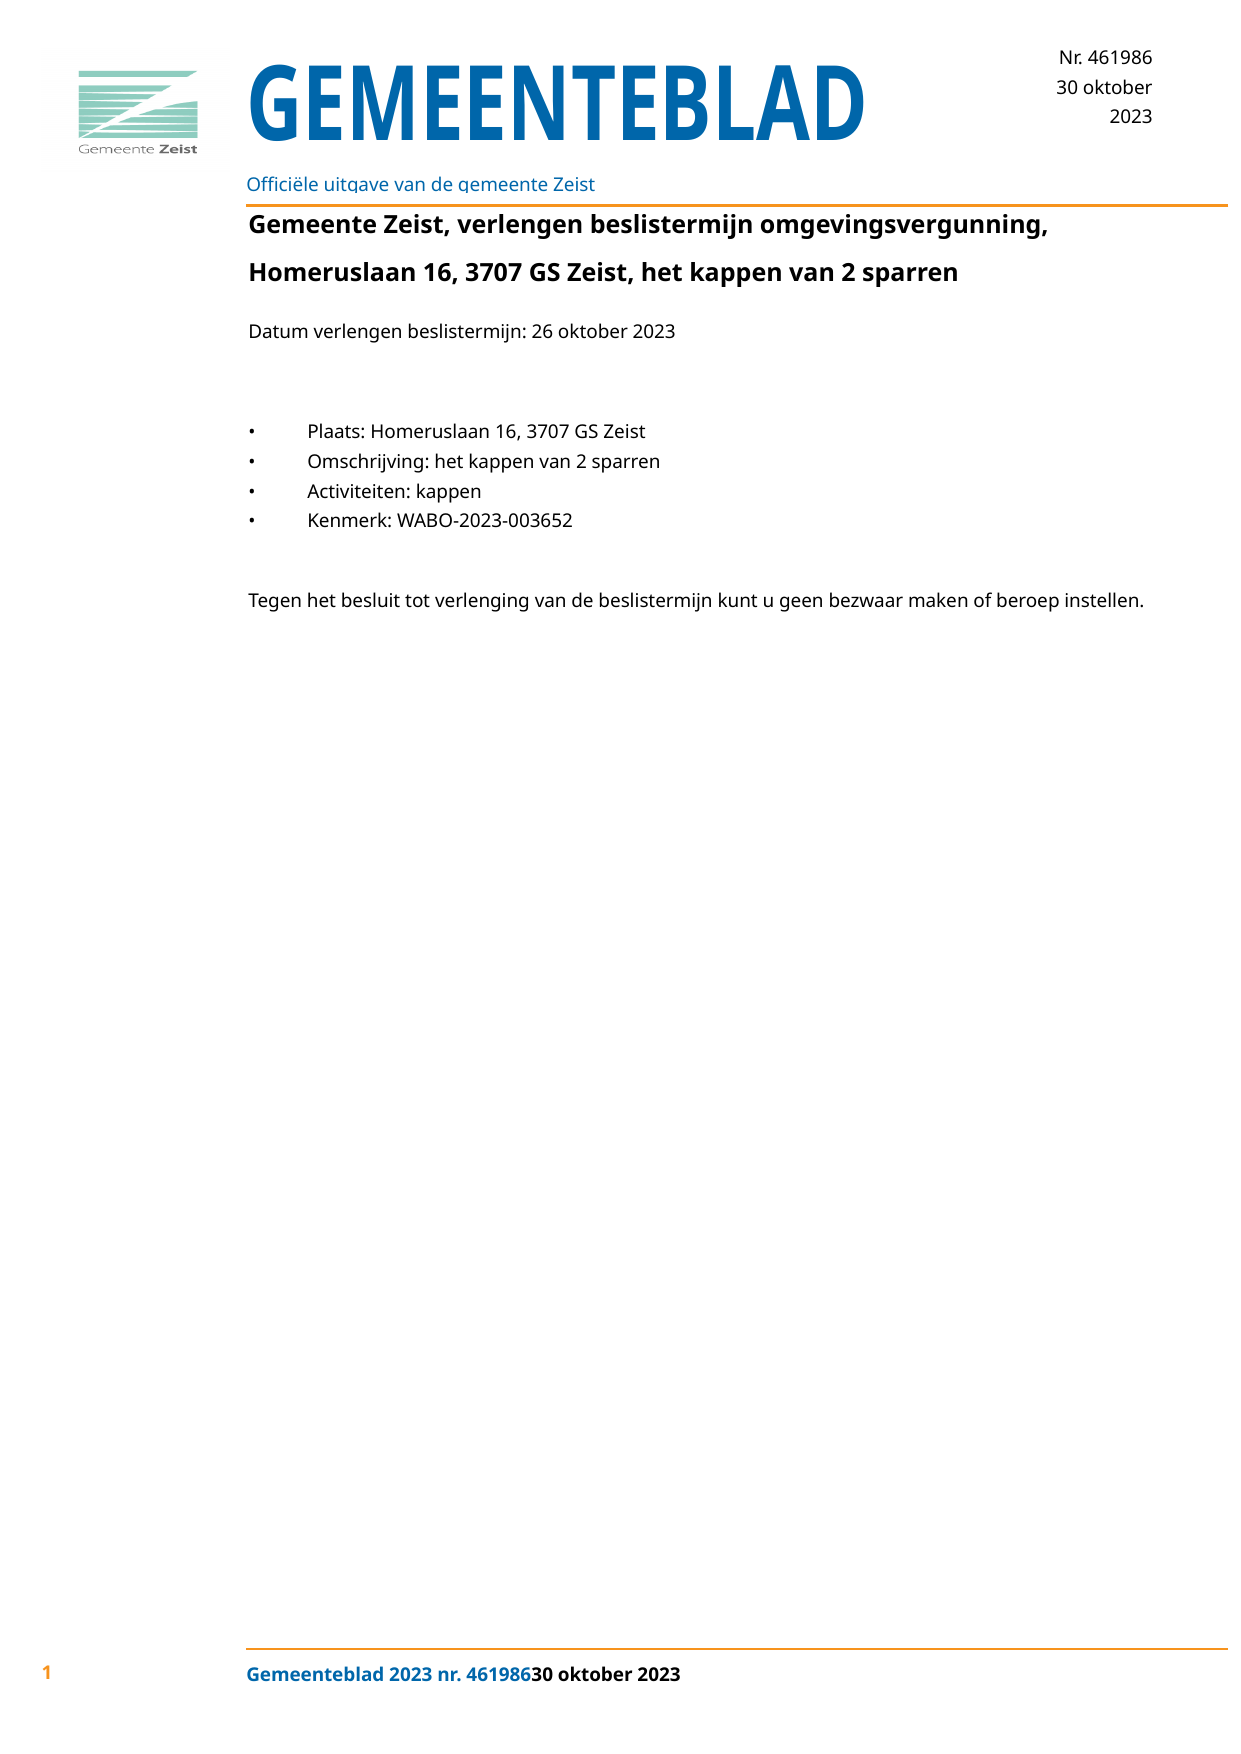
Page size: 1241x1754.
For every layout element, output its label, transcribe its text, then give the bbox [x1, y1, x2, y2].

text Gemeente Zeist, verlengen beslistermijn omgevingsvergunning, Homeruslaan 16, 3707 GS Zeist, het kappen van 2 sparren [248, 207, 1152, 288]
text Tegen het besluit tot verlenging van de beslistermijn kunt u geen bezwaar maken of beroep instellen. [248, 587, 1152, 613]
list Omschrijving: het kappen van 2 sparren [248, 448, 1152, 474]
list Plaats: Homeruslaan 16, 3707 GS Zeist [248, 419, 1152, 444]
picture [41, 47, 231, 172]
text Datum verlengen beslistermijn: 26 oktober 2023 [248, 318, 1152, 344]
list Activiteiten: kappen [248, 478, 1152, 504]
list Kenmerk: WABO-2023-003652 [248, 507, 1152, 533]
